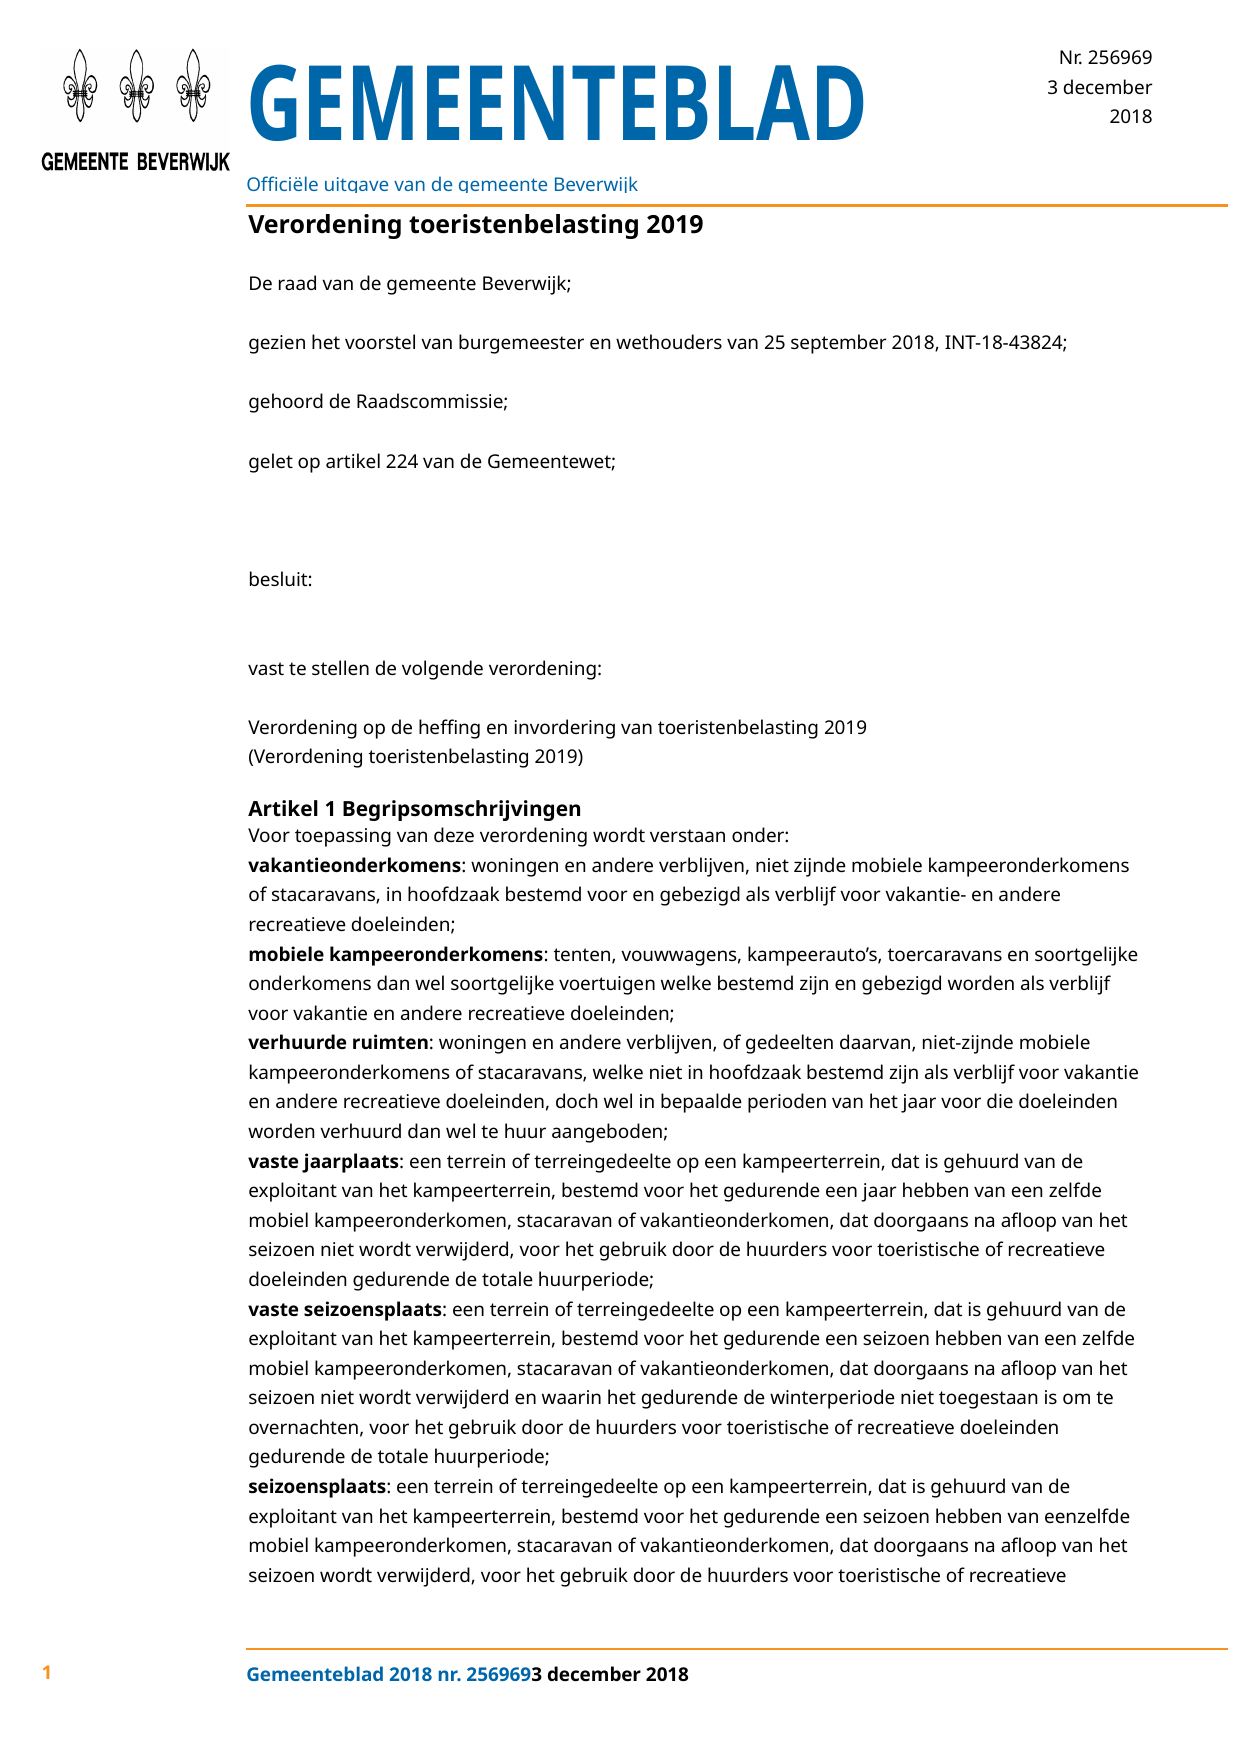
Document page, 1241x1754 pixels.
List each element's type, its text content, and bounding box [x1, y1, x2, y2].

text Verordening toeristenbelasting 2019 [248, 207, 1152, 241]
text (Verordening toeristenbelasting 2019) [248, 744, 1152, 769]
text vast te stellen de volgende verordening: [248, 655, 1152, 681]
text Artikel 1 Begripsomschrijvingen [248, 794, 1152, 822]
text vaste seizoensplaats: een terrein of terreingedeelte op een kampeerterrein, dat is gehuurd van de exploitant van het kampeerterrein, bestemd voor het gedurende een seizoen hebben van een zelfde mobiel kampeeronderkomen, stacaravan of vakantieonderkomen, dat doorgaans na afloop van het seizoen niet wordt verwijderd en waarin het gedurende de winterperiode niet toegestaan is om te overnachten, voor het gebruik door de huurders voor toeristische of recreatieve doeleinden gedurende de totale huurperiode; [248, 1296, 1152, 1469]
picture [41, 47, 231, 172]
text vakantieonderkomens: woningen en andere verblijven, niet zijnde mobiele kampeeronderkomens of stacaravans, in hoofdzaak bestemd voor en gebezigd als verblijf voor vakantie- en andere recreatieve doeleinden; [248, 852, 1152, 937]
text gehoord de Raadscommissie; [248, 389, 1152, 414]
text mobiele kampeeronderkomens: tenten, vouwwagens, kampeerauto’s, toercaravans en soortgelijke onderkomens dan wel soortgelijke voertuigen welke bestemd zijn en gebezigd worden als verblijf voor vakantie en andere recreatieve doeleinden; [248, 941, 1152, 1026]
text verhuurde ruimten: woningen en andere verblijven, of gedeelten daarvan, niet-zijnde mobiele kampeeronderkomens of stacaravans, welke niet in hoofdzaak bestemd zijn als verblijf voor vakantie en andere recreatieve doeleinden, doch wel in bepaalde perioden van het jaar voor die doeleinden worden verhuurd dan wel te huur aangeboden; [248, 1029, 1152, 1144]
text besluit: [248, 566, 1152, 592]
text gelet op artikel 224 van de Gemeentewet; [248, 448, 1152, 473]
text vaste jaarplaats: een terrein of terreingedeelte op een kampeerterrein, dat is gehuurd van de exploitant van het kampeerterrein, bestemd voor het gedurende een jaar hebben van een zelfde mobiel kampeeronderkomen, stacaravan of vakantieonderkomen, dat doorgaans na afloop van het seizoen niet wordt verwijderd, voor het gebruik door de huurders voor toeristische of recreatieve doeleinden gedurende de totale huurperiode; [248, 1148, 1152, 1292]
text De raad van de gemeente Beverwijk; [248, 270, 1152, 296]
text Voor toepassing van deze verordening wordt verstaan onder: [248, 822, 1152, 848]
text gezien het voorstel van burgemeester en wethouders van 25 september 2018, INT-18-43824; [248, 329, 1152, 355]
text Verordening op de heffing en invordering van toeristenbelasting 2019 [248, 714, 1152, 740]
text seizoensplaats: een terrein of terreingedeelte op een kampeerterrein, dat is gehuurd van de exploitant van het kampeerterrein, bestemd voor het gedurende een seizoen hebben van eenzelfde mobiel kampeeronderkomen, stacaravan of vakantieonderkomen, dat doorgaans na afloop van het seizoen wordt verwijderd, voor het gebruik door de huurders voor toeristische of recreatieve [248, 1473, 1152, 1588]
